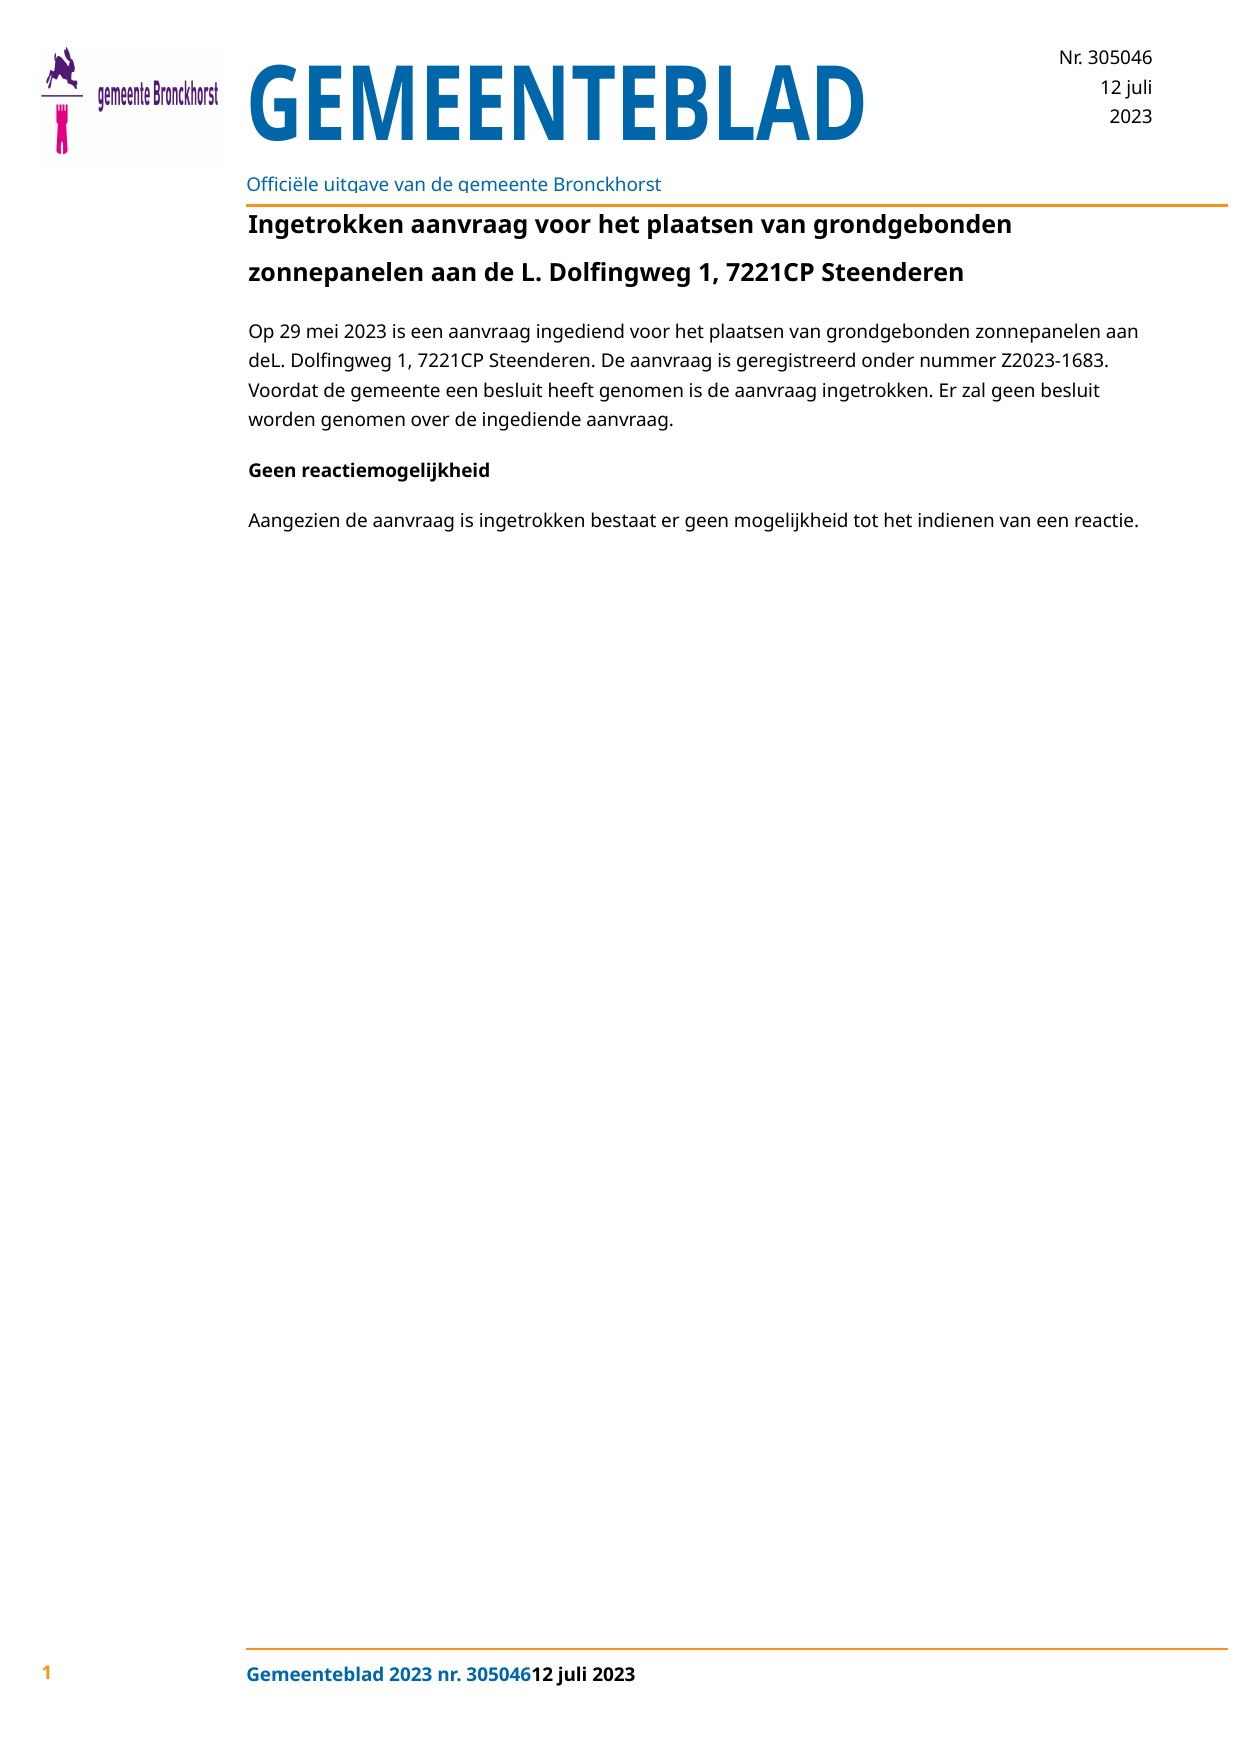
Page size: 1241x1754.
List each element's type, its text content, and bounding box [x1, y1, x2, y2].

text Geen reactiemogelijkheid [248, 457, 1152, 483]
text Op 29 mei 2023 is een aanvraag ingediend voor het plaatsen van grondgebonden zonnepanelen aan deL. Dolfingweg 1, 7221CP Steenderen. De aanvraag is geregistreerd onder nummer Z2023-1683. Voordat de gemeente een besluit heeft genomen is de aanvraag ingetrokken. Er zal geen besluit worden genomen over de ingediende aanvraag. [248, 318, 1152, 432]
text Aangezien de aanvraag is ingetrokken bestaat er geen mogelijkheid tot het indienen van een reactie. [248, 507, 1152, 533]
text Ingetrokken aanvraag voor het plaatsen van grondgebonden zonnepanelen aan de L. Dolfingweg 1, 7221CP Steenderen [248, 207, 1152, 288]
picture [41, 47, 231, 172]
